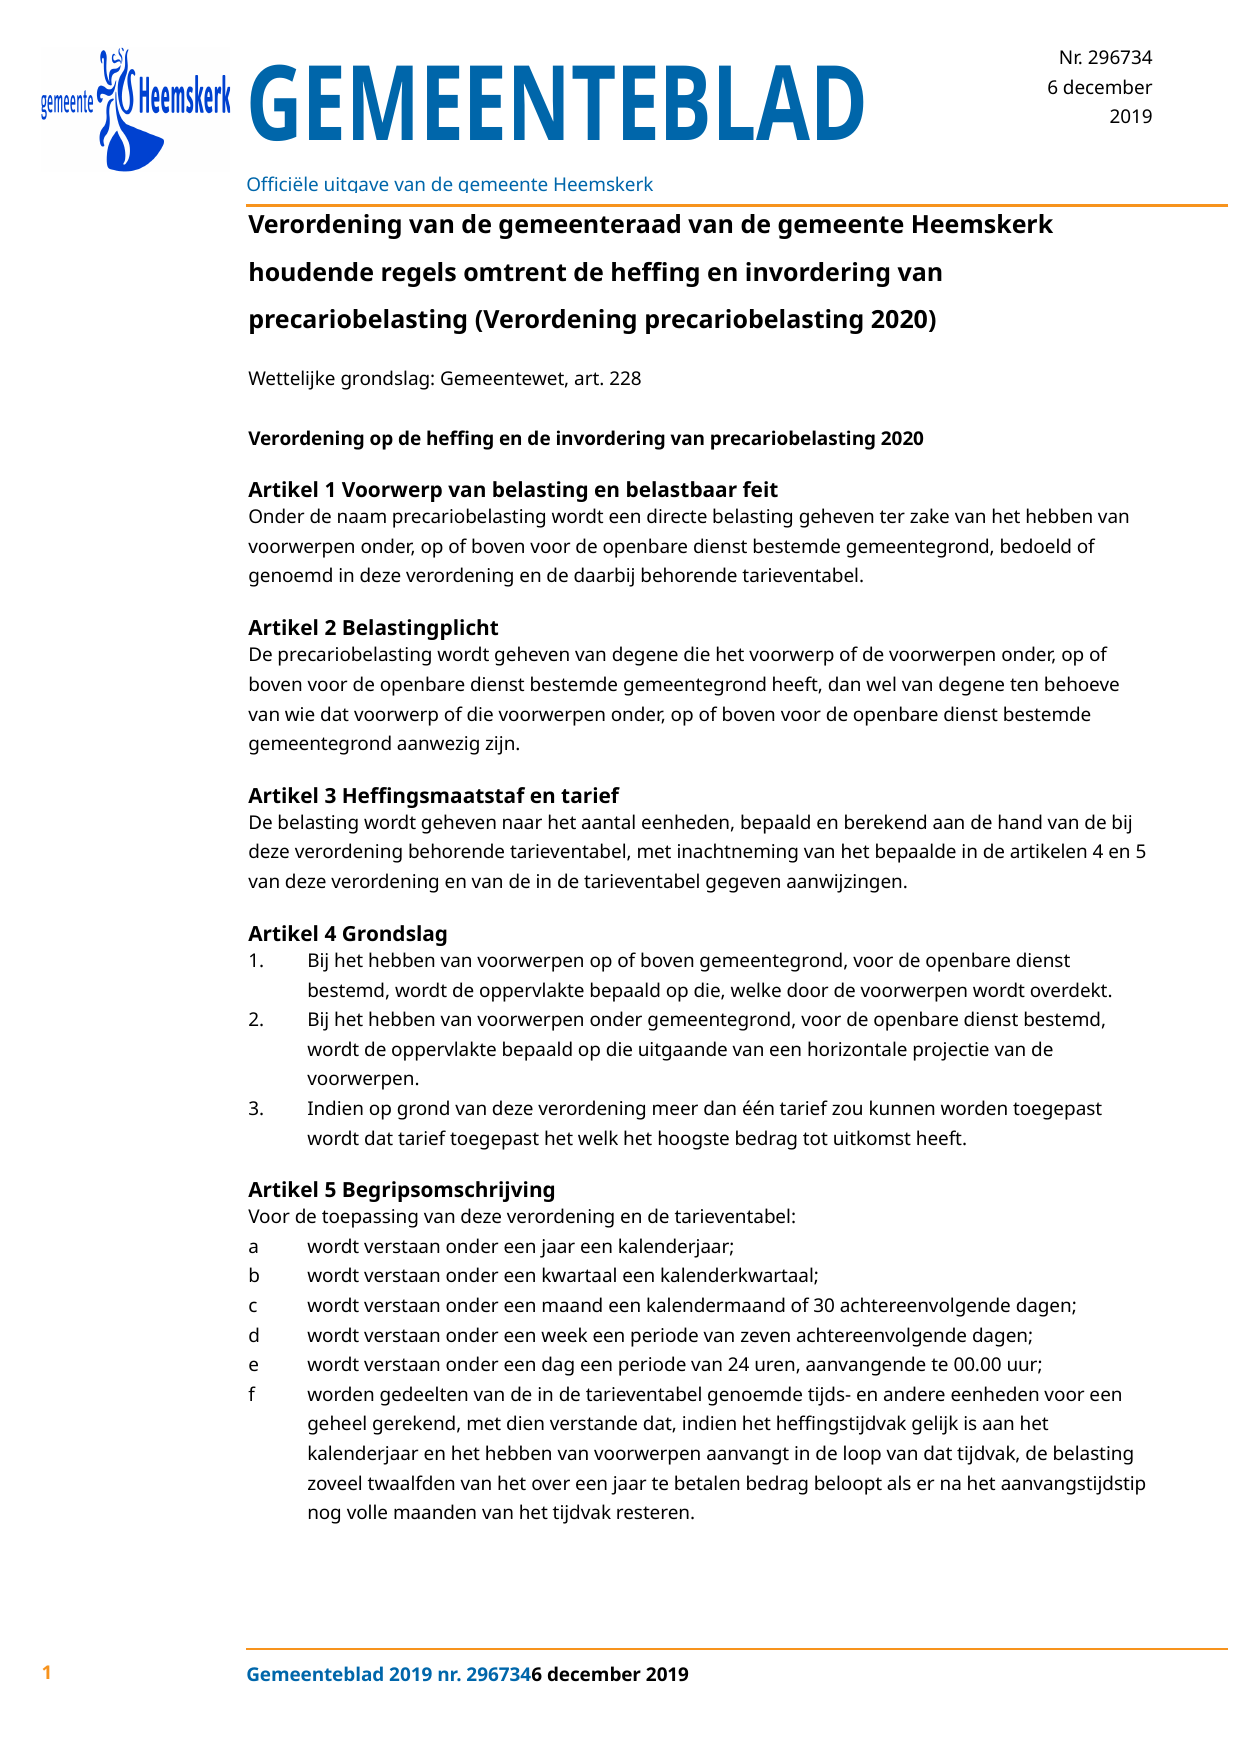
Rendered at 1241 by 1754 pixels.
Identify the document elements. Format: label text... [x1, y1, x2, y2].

picture [41, 47, 231, 172]
list Bij het hebben van voorwerpen onder gemeentegrond, voor de openbare dienst bestemd, wordt de oppervlakte bepaald op die uitgaande van een horizontale projectie van de voorwerpen. [248, 1006, 1152, 1091]
text Verordening op de heffing en de invordering van precariobelasting 2020 [248, 425, 1152, 450]
text Wettelijke grondslag: Gemeentewet, art. 228 [248, 366, 1152, 391]
text Artikel 5 Begripsomschrijving [248, 1175, 1152, 1203]
list wordt verstaan onder een kwartaal een kalenderkwartaal; [248, 1263, 1152, 1288]
list worden gedeelten van de in de tarieventabel genoemde tijds- en andere eenheden voor een geheel gerekend, met dien verstande dat, indien het heffingstijdvak gelijk is aan het kalenderjaar en het hebben van voorwerpen aanvangt in de loop van dat tijdvak, de belasting zoveel twaalfden van het over een jaar te betalen bedrag beloopt als er na het aanvangstijdstip nog volle maanden van het tijdvak resteren. [248, 1381, 1152, 1525]
list wordt verstaan onder een jaar een kalenderjaar; [248, 1233, 1152, 1259]
list wordt verstaan onder een week een periode van zeven achtereenvolgende dagen; [248, 1322, 1152, 1348]
text Onder de naam precariobelasting wordt een directe belasting geheven ter zake van het hebben van voorwerpen onder, op of boven voor de openbare dienst bestemde gemeentegrond, bedoeld of genoemd in deze verordening en de daarbij behorende tarieventabel. [248, 503, 1152, 588]
text Voor de toepassing van deze verordening en de tarieventabel: [248, 1203, 1152, 1229]
list Bij het hebben van voorwerpen op of boven gemeentegrond, voor de openbare dienst bestemd, wordt de oppervlakte bepaald op die, welke door de voorwerpen wordt overdekt. [248, 947, 1152, 1002]
text De precariobelasting wordt geheven van degene die het voorwerp of de voorwerpen onder, op of boven voor de openbare dienst bestemde gemeentegrond heeft, dan wel van degene ten behoeve van wie dat voorwerp of die voorwerpen onder, op of boven voor de openbare dienst bestemde gemeentegrond aanwezig zijn. [248, 642, 1152, 756]
text Artikel 3 Heffingsmaatstaf en tarief [248, 781, 1152, 809]
text Artikel 4 Grondslag [248, 919, 1152, 947]
text De belasting wordt geheven naar het aantal eenheden, bepaald en berekend aan de hand van de bij deze verordening behorende tarieventabel, met inachtneming van het bepaalde in de artikelen 4 en 5 van deze verordening en van de in de tarieventabel gegeven aanwijzingen. [248, 809, 1152, 894]
text Artikel 1 Voorwerp van belasting en belastbaar feit [248, 475, 1152, 503]
list wordt verstaan onder een dag een periode van 24 uren, aanvangende te 00.00 uur; [248, 1351, 1152, 1377]
list wordt verstaan onder een maand een kalendermaand of 30 achtereenvolgende dagen; [248, 1292, 1152, 1318]
text Artikel 2 Belastingplicht [248, 613, 1152, 642]
text Verordening van de gemeenteraad van de gemeente Heemskerk houdende regels omtrent de heffing en invordering van precariobelasting (Verordening precariobelasting 2020) [248, 207, 1152, 336]
list Indien op grond van deze verordening meer dan één tarief zou kunnen worden toegepast wordt dat tarief toegepast het welk het hoogste bedrag tot uitkomst heeft. [248, 1095, 1152, 1150]
